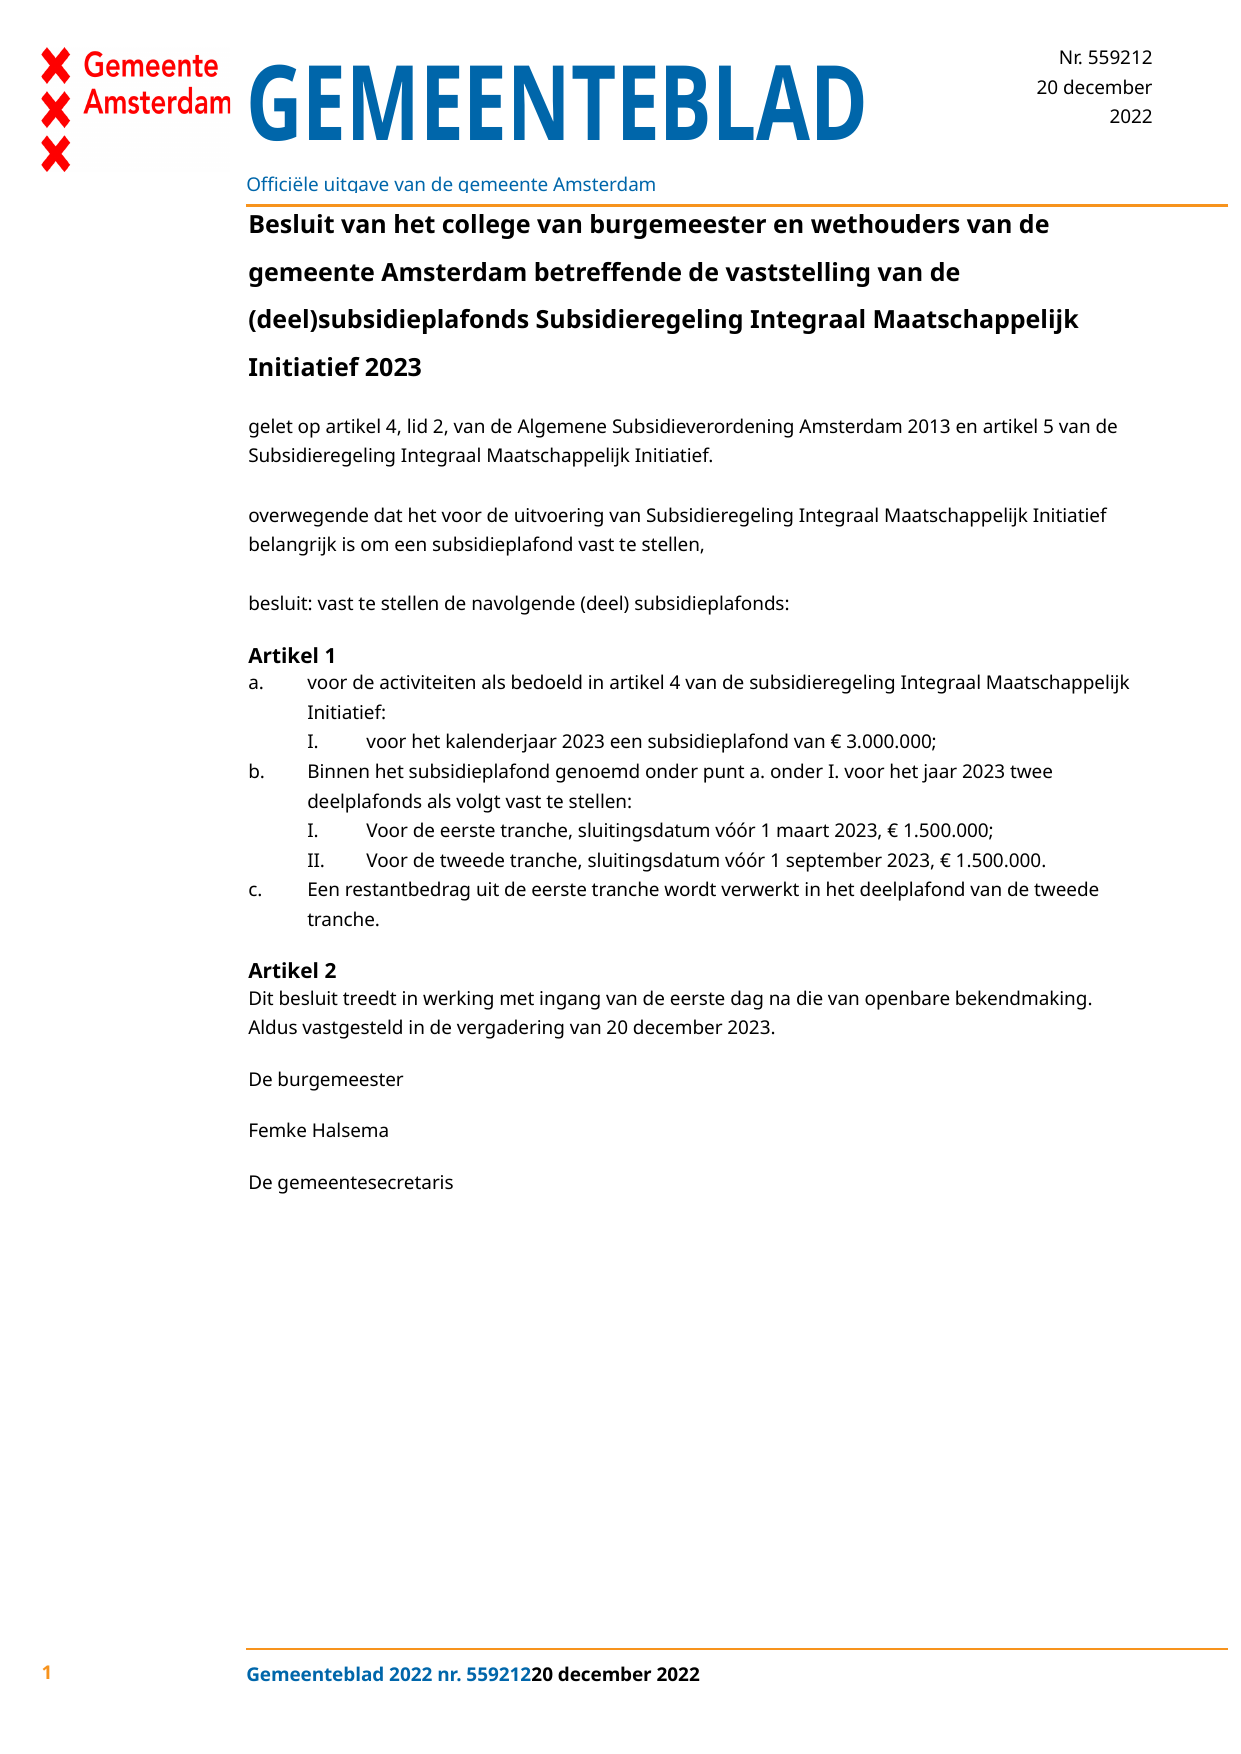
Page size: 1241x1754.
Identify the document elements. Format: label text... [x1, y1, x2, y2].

text Artikel 2 [248, 957, 1152, 985]
list voor de activiteiten als bedoeld in artikel 4 van de subsidieregeling Integraal Maatschappelijk Initiatief: [248, 669, 1152, 725]
list Voor de eerste tranche, sluitingsdatum vóór 1 maart 2023, € 1.500.000; [307, 817, 1152, 843]
list Een restantbedrag uit de eerste tranche wordt verwerkt in het deelplafond van de tweede tranche. [248, 877, 1152, 932]
text overwegende dat het voor de uitvoering van Subsidieregeling Integraal Maatschappelijk Initiatief belangrijk is om een subsidieplafond vast te stellen, [248, 502, 1152, 557]
picture [41, 47, 231, 172]
text gelet op artikel 4, lid 2, van de Algemene Subsidieverordening Amsterdam 2013 en artikel 5 van de [248, 413, 1152, 439]
list Voor de tweede tranche, sluitingsdatum vóór 1 september 2023, € 1.500.000. [307, 847, 1152, 873]
text Dit besluit treedt in werking met ingang van de eerste dag na die van openbare bekendmaking. [248, 985, 1152, 1011]
list Binnen het subsidieplafond genoemd onder punt a. onder I. voor het jaar 2023 twee deelplafonds als volgt vast te stellen: [248, 758, 1152, 813]
text Femke Halsema [248, 1117, 1152, 1143]
list voor het kalenderjaar 2023 een subsidieplafond van € 3.000.000; [307, 729, 1152, 754]
text De gemeentesecretaris [248, 1169, 1152, 1195]
text Subsidieregeling Integraal Maatschappelijk Initiatief. [248, 443, 1152, 468]
text Aldus vastgesteld in de vergadering van 20 december 2023. [248, 1014, 1152, 1040]
text besluit: vast te stellen de navolgende (deel) subsidieplafonds: [248, 591, 1152, 616]
text Besluit van het college van burgemeester en wethouders van de gemeente Amsterdam betreffende de vaststelling van de (deel)subsidieplafonds Subsidieregeling Integraal Maatschappelijk Initiatief 2023 [248, 207, 1152, 384]
text Artikel 1 [248, 641, 1152, 669]
text De burgemeester [248, 1066, 1152, 1092]
